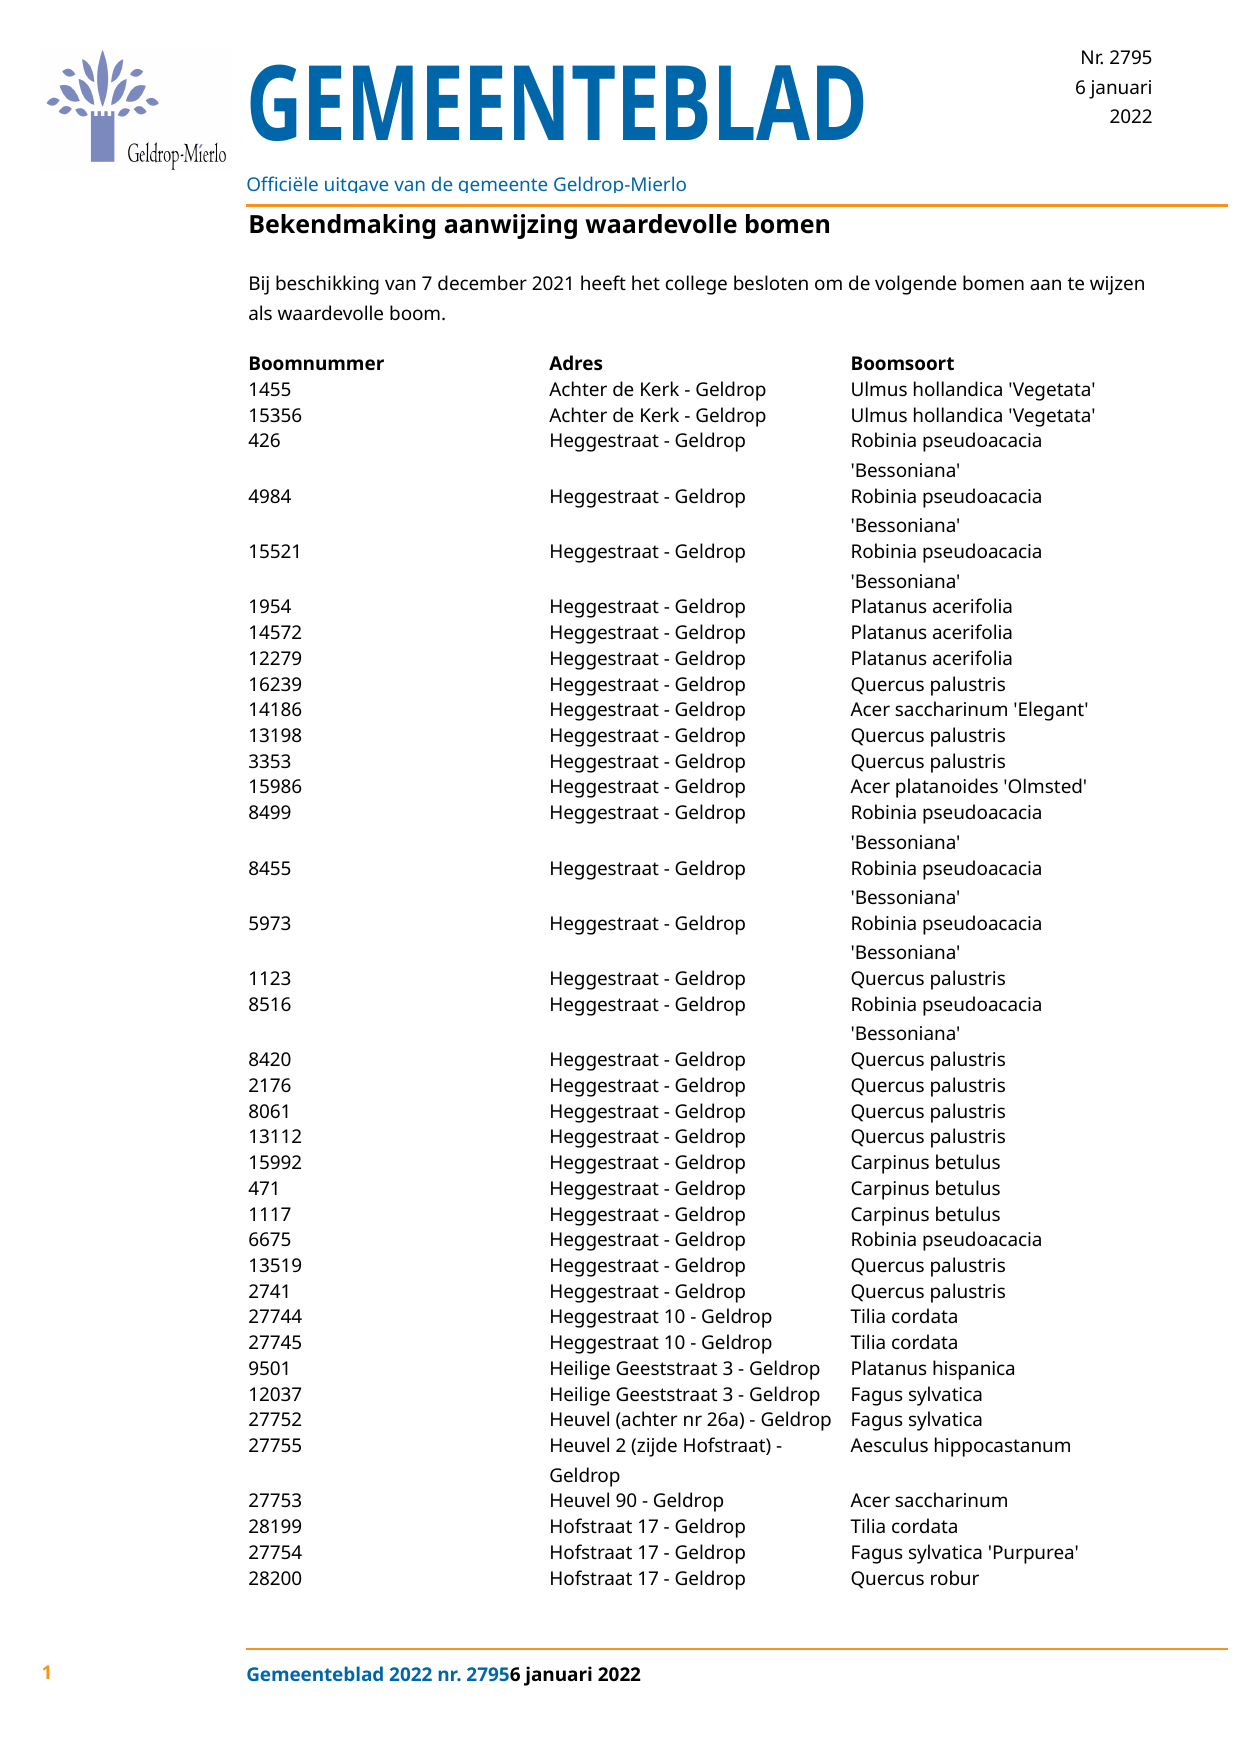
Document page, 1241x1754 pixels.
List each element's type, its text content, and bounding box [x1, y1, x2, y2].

table_cell Aesculus hippocastanum [850, 1432, 1152, 1488]
table_cell Heggestraat - Geldrop [549, 696, 850, 722]
picture [41, 47, 231, 172]
table_cell Heggestraat - Geldrop [549, 910, 850, 965]
table_cell Robinia pseudoacacia 'Bessoniana' [850, 910, 1152, 965]
table_cell Quercus palustris [850, 1278, 1152, 1304]
table_cell Quercus robur [850, 1565, 1152, 1591]
table_cell Heggestraat - Geldrop [549, 645, 850, 671]
table_cell Heggestraat - Geldrop [549, 1278, 850, 1304]
table_cell Tilia cordata [850, 1513, 1152, 1539]
table_cell Heggestraat - Geldrop [549, 774, 850, 799]
table_cell 12279 [248, 645, 549, 671]
table_cell 13198 [248, 722, 549, 748]
table_cell Heggestraat - Geldrop [549, 1098, 850, 1123]
table_cell Quercus palustris [850, 748, 1152, 774]
table_cell Robinia pseudoacacia 'Bessoniana' [850, 428, 1152, 483]
table_cell Platanus acerifolia [850, 594, 1152, 619]
table_cell 27744 [248, 1304, 549, 1329]
table_cell 1455 [248, 376, 549, 402]
table_cell 4984 [248, 483, 549, 538]
table_cell 8061 [248, 1098, 549, 1123]
table_cell Hofstraat 17 - Geldrop [549, 1565, 850, 1591]
table_cell Heuvel (achter nr 26a) - Geldrop [549, 1407, 850, 1432]
table_cell Acer saccharinum [850, 1488, 1152, 1513]
table_cell 8499 [248, 799, 549, 855]
table_cell Quercus palustris [850, 1098, 1152, 1123]
table_cell Robinia pseudoacacia 'Bessoniana' [850, 855, 1152, 910]
table_cell Quercus palustris [850, 965, 1152, 991]
table_cell 27755 [248, 1432, 549, 1488]
table_cell Heggestraat - Geldrop [549, 483, 850, 538]
table_cell Quercus palustris [850, 671, 1152, 696]
table_cell Heggestraat - Geldrop [549, 1252, 850, 1278]
table_cell 15986 [248, 774, 549, 799]
table_cell Heggestraat - Geldrop [549, 538, 850, 593]
table_cell 5973 [248, 910, 549, 965]
table_cell Platanus hispanica [850, 1355, 1152, 1381]
table_cell Quercus palustris [850, 1072, 1152, 1098]
table_cell 8516 [248, 991, 549, 1046]
table_cell 1954 [248, 594, 549, 619]
table_cell 27753 [248, 1488, 549, 1513]
table_cell 2741 [248, 1278, 549, 1304]
table_cell Heggestraat - Geldrop [549, 1072, 850, 1098]
table_cell Heggestraat - Geldrop [549, 855, 850, 910]
table_cell Heggestraat 10 - Geldrop [549, 1304, 850, 1329]
table_cell 3353 [248, 748, 549, 774]
table_cell 471 [248, 1175, 549, 1201]
table_cell Heuvel 2 (zijde Hofstraat) - Geldrop [549, 1432, 850, 1488]
table_cell Fagus sylvatica [850, 1407, 1152, 1432]
table_cell 13519 [248, 1252, 549, 1278]
table_cell Ulmus hollandica 'Vegetata' [850, 376, 1152, 402]
table_cell 15992 [248, 1149, 549, 1175]
table_cell 13112 [248, 1124, 549, 1149]
table_cell Quercus palustris [850, 1124, 1152, 1149]
table_cell 9501 [248, 1355, 549, 1381]
table_cell Quercus palustris [850, 722, 1152, 748]
table_cell Heggestraat - Geldrop [549, 671, 850, 696]
text Bij beschikking van 7 december 2021 heeft het college besloten om de volgende bomen aan te wijzen als waardevolle boom. [248, 270, 1152, 326]
table_cell 1123 [248, 965, 549, 991]
table_cell Carpinus betulus [850, 1175, 1152, 1201]
table_cell Hofstraat 17 - Geldrop [549, 1539, 850, 1565]
table_cell Heggestraat - Geldrop [549, 991, 850, 1046]
table_cell 27752 [248, 1407, 549, 1432]
table_cell Robinia pseudoacacia 'Bessoniana' [850, 538, 1152, 593]
text Bekendmaking aanwijzing waardevolle bomen [248, 207, 1152, 241]
table_cell Quercus palustris [850, 1252, 1152, 1278]
table_cell 6675 [248, 1226, 549, 1252]
table_cell 2176 [248, 1072, 549, 1098]
table_header Boomsoort [850, 350, 1152, 376]
table_cell Heggestraat - Geldrop [549, 428, 850, 483]
table_cell 426 [248, 428, 549, 483]
table_cell Platanus acerifolia [850, 645, 1152, 671]
table_cell Heggestraat - Geldrop [549, 748, 850, 774]
table_cell Heggestraat - Geldrop [549, 965, 850, 991]
table_cell Hofstraat 17 - Geldrop [549, 1513, 850, 1539]
table_cell Acer platanoides 'Olmsted' [850, 774, 1152, 799]
table_cell Heggestraat - Geldrop [549, 619, 850, 645]
table_cell 14186 [248, 696, 549, 722]
table_cell Fagus sylvatica 'Purpurea' [850, 1539, 1152, 1565]
table_cell Heilige Geeststraat 3 - Geldrop [549, 1381, 850, 1407]
table_cell 16239 [248, 671, 549, 696]
table_cell Platanus acerifolia [850, 619, 1152, 645]
table_cell 27745 [248, 1329, 549, 1355]
table_cell 8455 [248, 855, 549, 910]
table_cell Acer saccharinum 'Elegant' [850, 696, 1152, 722]
table_cell Heuvel 90 - Geldrop [549, 1488, 850, 1513]
table_cell Quercus palustris [850, 1046, 1152, 1072]
table_cell Heggestraat - Geldrop [549, 1201, 850, 1226]
table_cell Heggestraat - Geldrop [549, 1046, 850, 1072]
table_cell 28199 [248, 1513, 549, 1539]
table_cell Heggestraat 10 - Geldrop [549, 1329, 850, 1355]
table_cell Carpinus betulus [850, 1149, 1152, 1175]
table_cell Heilige Geeststraat 3 - Geldrop [549, 1355, 850, 1381]
table_cell Heggestraat - Geldrop [549, 799, 850, 855]
table_cell Robinia pseudoacacia [850, 1226, 1152, 1252]
table_cell Heggestraat - Geldrop [549, 594, 850, 619]
table_cell Heggestraat - Geldrop [549, 1175, 850, 1201]
table_cell Heggestraat - Geldrop [549, 1124, 850, 1149]
table_cell Carpinus betulus [850, 1201, 1152, 1226]
table_header Adres [549, 350, 850, 376]
table_header Boomnummer [248, 350, 549, 376]
table_cell Tilia cordata [850, 1329, 1152, 1355]
table_cell Robinia pseudoacacia 'Bessoniana' [850, 799, 1152, 855]
table_cell 15521 [248, 538, 549, 593]
table_cell Achter de Kerk - Geldrop [549, 402, 850, 428]
table_cell 27754 [248, 1539, 549, 1565]
table_cell 8420 [248, 1046, 549, 1072]
table_cell Achter de Kerk - Geldrop [549, 376, 850, 402]
table_cell Robinia pseudoacacia 'Bessoniana' [850, 483, 1152, 538]
table_cell Tilia cordata [850, 1304, 1152, 1329]
table_cell Fagus sylvatica [850, 1381, 1152, 1407]
table_cell 15356 [248, 402, 549, 428]
table_cell Ulmus hollandica 'Vegetata' [850, 402, 1152, 428]
table_cell 14572 [248, 619, 549, 645]
table_cell Robinia pseudoacacia 'Bessoniana' [850, 991, 1152, 1046]
table_cell 28200 [248, 1565, 549, 1591]
table_cell Heggestraat - Geldrop [549, 1226, 850, 1252]
table_cell 1117 [248, 1201, 549, 1226]
table_cell Heggestraat - Geldrop [549, 722, 850, 748]
table_cell 12037 [248, 1381, 549, 1407]
table_cell Heggestraat - Geldrop [549, 1149, 850, 1175]
